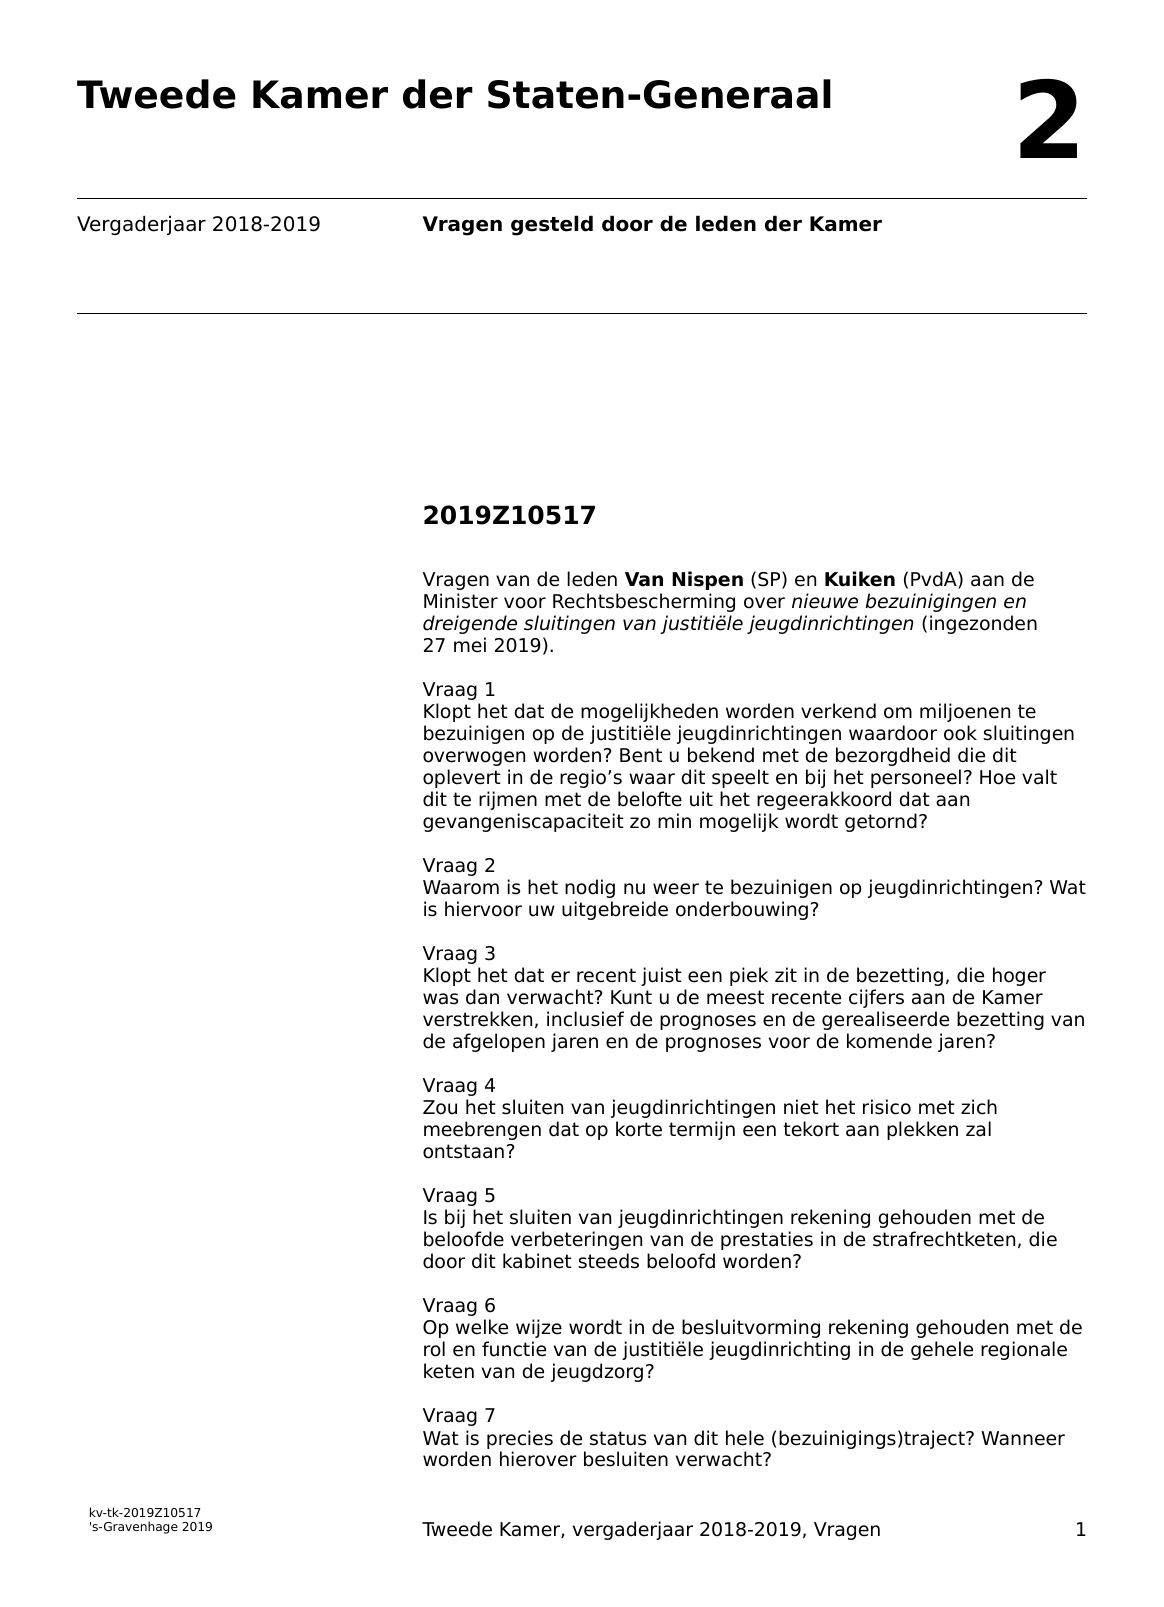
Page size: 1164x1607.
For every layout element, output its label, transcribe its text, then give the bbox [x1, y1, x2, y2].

table_cell Vragen gesteld door de leden der Kamer [422, 199, 1087, 313]
text Vraag 4 [422, 1075, 1087, 1097]
table_header 2 [886, 59, 1087, 198]
text 's-Gravenhage 2019 [88, 1520, 323, 1534]
text Waarom is het nodig nu weer te bezuinigen op jeugdinrichtingen? Wat is hiervoor uw uitgebreide onderbouwing? [422, 877, 1087, 921]
text Klopt het dat de mogelijkheden worden verkend om miljoenen te bezuinigen op de justitiële jeugdinrichtingen waardoor ook sluitingen overwogen worden? Bent u bekend met de bezorgdheid die dit oplevert in de regio’s waar dit speelt en bij het personeel? Hoe valt dit te rijmen met de belofte uit het regeerakkoord dat aan gevangeniscapaciteit zo min mogelijk wordt getornd? [422, 701, 1087, 833]
text Klopt het dat er recent juist een piek zit in de bezetting, die hoger was dan verwacht? Kunt u de meest recente cijfers aan de Kamer verstrekken, inclusief de prognoses en de gerealiseerde bezetting van de afgelopen jaren en de prognoses voor de komende jaren? [422, 965, 1087, 1053]
text Wat is precies de status van dit hele (bezuinigings)traject? Wanneer worden hierover besluiten verwacht? [422, 1427, 1087, 1471]
text Op welke wijze wordt in de besluitvorming rekening gehouden met de rol en functie van de justitiële jeugdinrichting in de gehele regionale keten van de jeugdzorg? [422, 1317, 1087, 1383]
table_header Tweede Kamer der Staten-Generaal [77, 59, 886, 198]
text Vraag 7 [422, 1405, 1087, 1427]
text Vraag 5 [422, 1185, 1087, 1207]
text Vraag 6 [422, 1295, 1087, 1317]
text Vraag 2 [422, 855, 1087, 877]
text Zou het sluiten van jeugdinrichtingen niet het risico met zich meebrengen dat op korte termijn een tekort aan plekken zal ontstaan? [422, 1097, 1087, 1163]
table_cell Vergaderjaar 2018-2019 [77, 199, 422, 313]
text Vraag 1 [422, 679, 1087, 701]
text Vragen van de leden Van Nispen (SP) en Kuiken (PvdA) aan de Minister voor Rechtsbescherming over nieuwe bezuinigingen en dreigende sluitingen van justitiële jeugdinrichtingen (ingezonden 27 mei 2019). [422, 569, 1087, 657]
text Is bij het sluiten van jeugdinrichtingen rekening gehouden met de beloofde verbeteringen van de prestaties in de strafrechtketen, die door dit kabinet steeds beloofd worden? [422, 1207, 1087, 1273]
text 2019Z10517 [422, 501, 1087, 531]
text Vraag 3 [422, 943, 1087, 965]
text kv-tk-2019Z10517 [88, 1506, 323, 1520]
